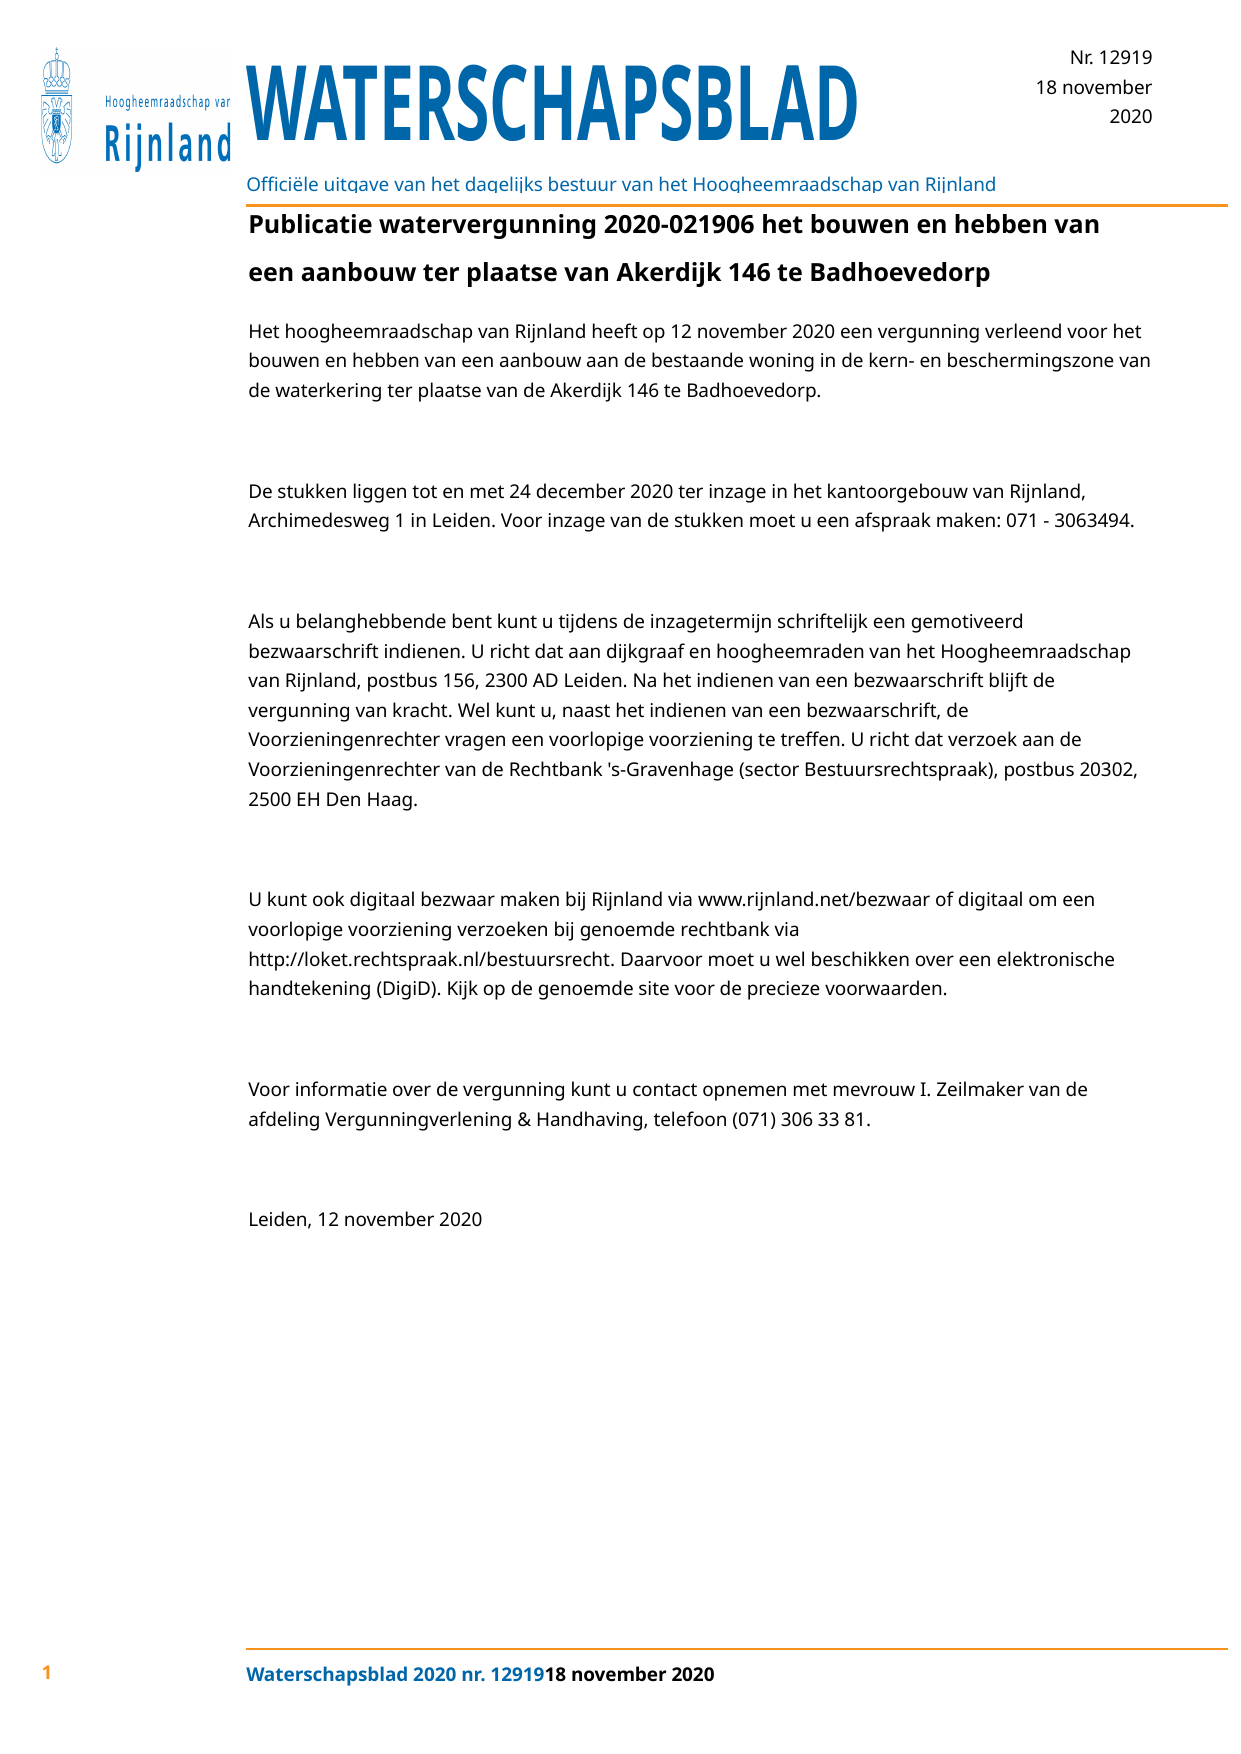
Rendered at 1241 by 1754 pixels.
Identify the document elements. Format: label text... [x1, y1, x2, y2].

text Voor informatie over de vergunning kunt u contact opnemen met mevrouw I. Zeilmaker van de afdeling Vergunningverlening & Handhaving, telefoon (071) 306 33 81. [248, 1076, 1152, 1132]
text Publicatie watervergunning 2020-021906 het bouwen en hebben van een aanbouw ter plaatse van Akerdijk 146 te Badhoevedorp [248, 207, 1152, 288]
text Het hoogheemraadschap van Rijnland heeft op 12 november 2020 een vergunning verleend voor het bouwen en hebben van een aanbouw aan de bestaande woning in de kern- en beschermingszone van de waterkering ter plaatse van de Akerdijk 146 te Badhoevedorp. [248, 318, 1152, 403]
text De stukken liggen tot en met 24 december 2020 ter inzage in het kantoorgebouw van Rijnland, Archimedesweg 1 in Leiden. Voor inzage van de stukken moet u een afspraak maken: 071 - 3063494. [248, 478, 1152, 533]
picture [41, 47, 231, 172]
text Leiden, 12 november 2020 [248, 1207, 1152, 1232]
text Als u belanghebbende bent kunt u tijdens de inzagetermijn schriftelijk een gemotiveerd bezwaarschrift indienen. U richt dat aan dijkgraaf en hoogheemraden van het Hoogheemraadschap van Rijnland, postbus 156, 2300 AD Leiden. Na het indienen van een bezwaarschrift blijft de vergunning van kracht. Wel kunt u, naast het indienen van een bezwaarschrift, de Voorzieningenrechter vragen een voorlopige voorziening te treffen. U richt dat verzoek aan de Voorzieningenrechter van de Rechtbank 's-Gravenhage (sector Bestuursrechtspraak), postbus 20302, 2500 EH Den Haag. [248, 608, 1152, 812]
text U kunt ook digitaal bezwaar maken bij Rijnland via www.rijnland.net/bezwaar of digitaal om een voorlopige voorziening verzoeken bij genoemde rechtbank via http://loket.rechtspraak.nl/bestuursrecht. Daarvoor moet u wel beschikken over een elektronische handtekening (DigiD). Kijk op de genoemde site voor de precieze voorwaarden. [248, 887, 1152, 1001]
